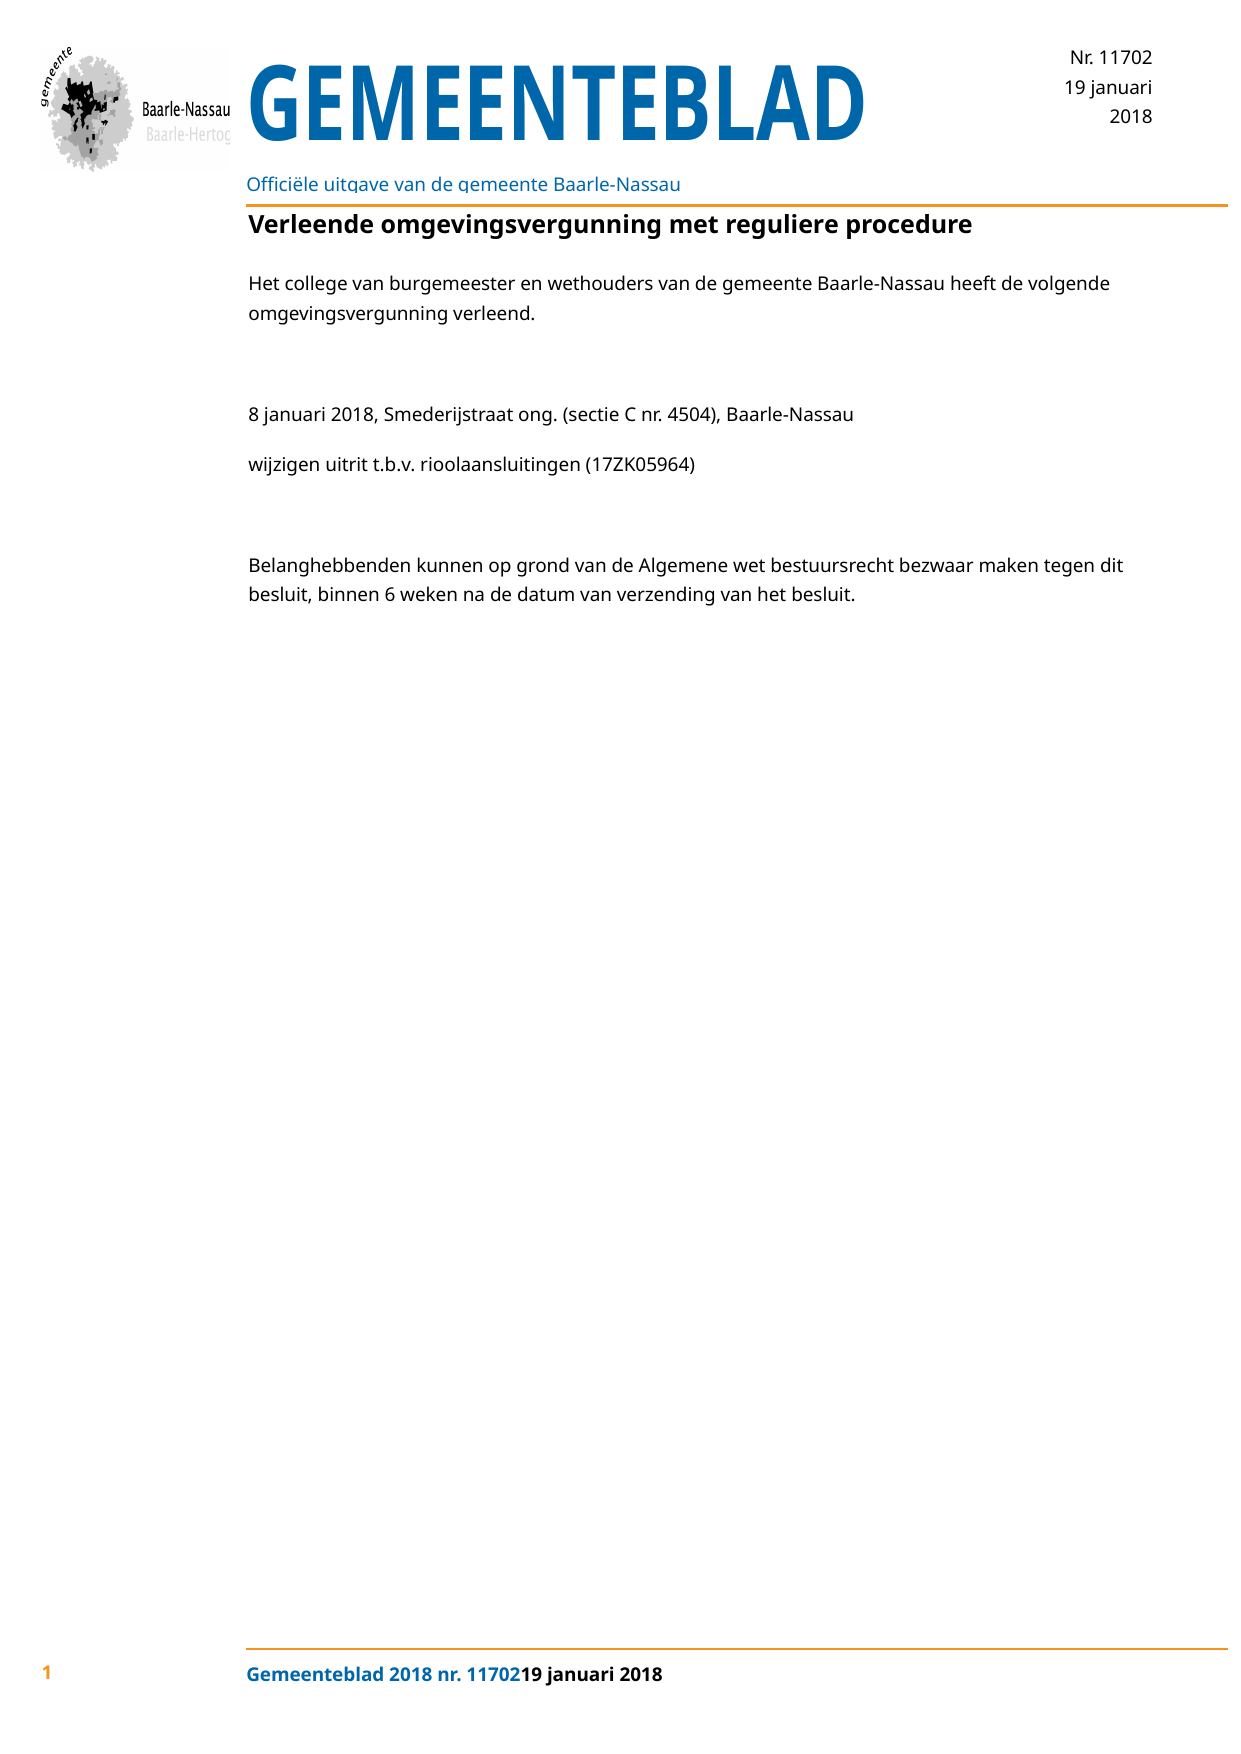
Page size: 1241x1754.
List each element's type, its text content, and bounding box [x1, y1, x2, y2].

picture [41, 47, 231, 172]
text Het college van burgemeester en wethouders van de gemeente Baarle-Nassau heeft de volgende omgevingsvergunning verleend. [248, 270, 1152, 326]
text Belanghebbenden kunnen op grond van de Algemene wet bestuursrecht bezwaar maken tegen dit besluit, binnen 6 weken na de datum van verzending van het besluit. [248, 552, 1152, 607]
text wijzigen uitrit t.b.v. rioolaansluitingen (17ZK05964) [248, 451, 1152, 477]
text 8 januari 2018, Smederijstraat ong. (sectie C nr. 4504), Baarle-Nassau [248, 401, 1152, 426]
text Verleende omgevingsvergunning met reguliere procedure [248, 207, 1152, 241]
